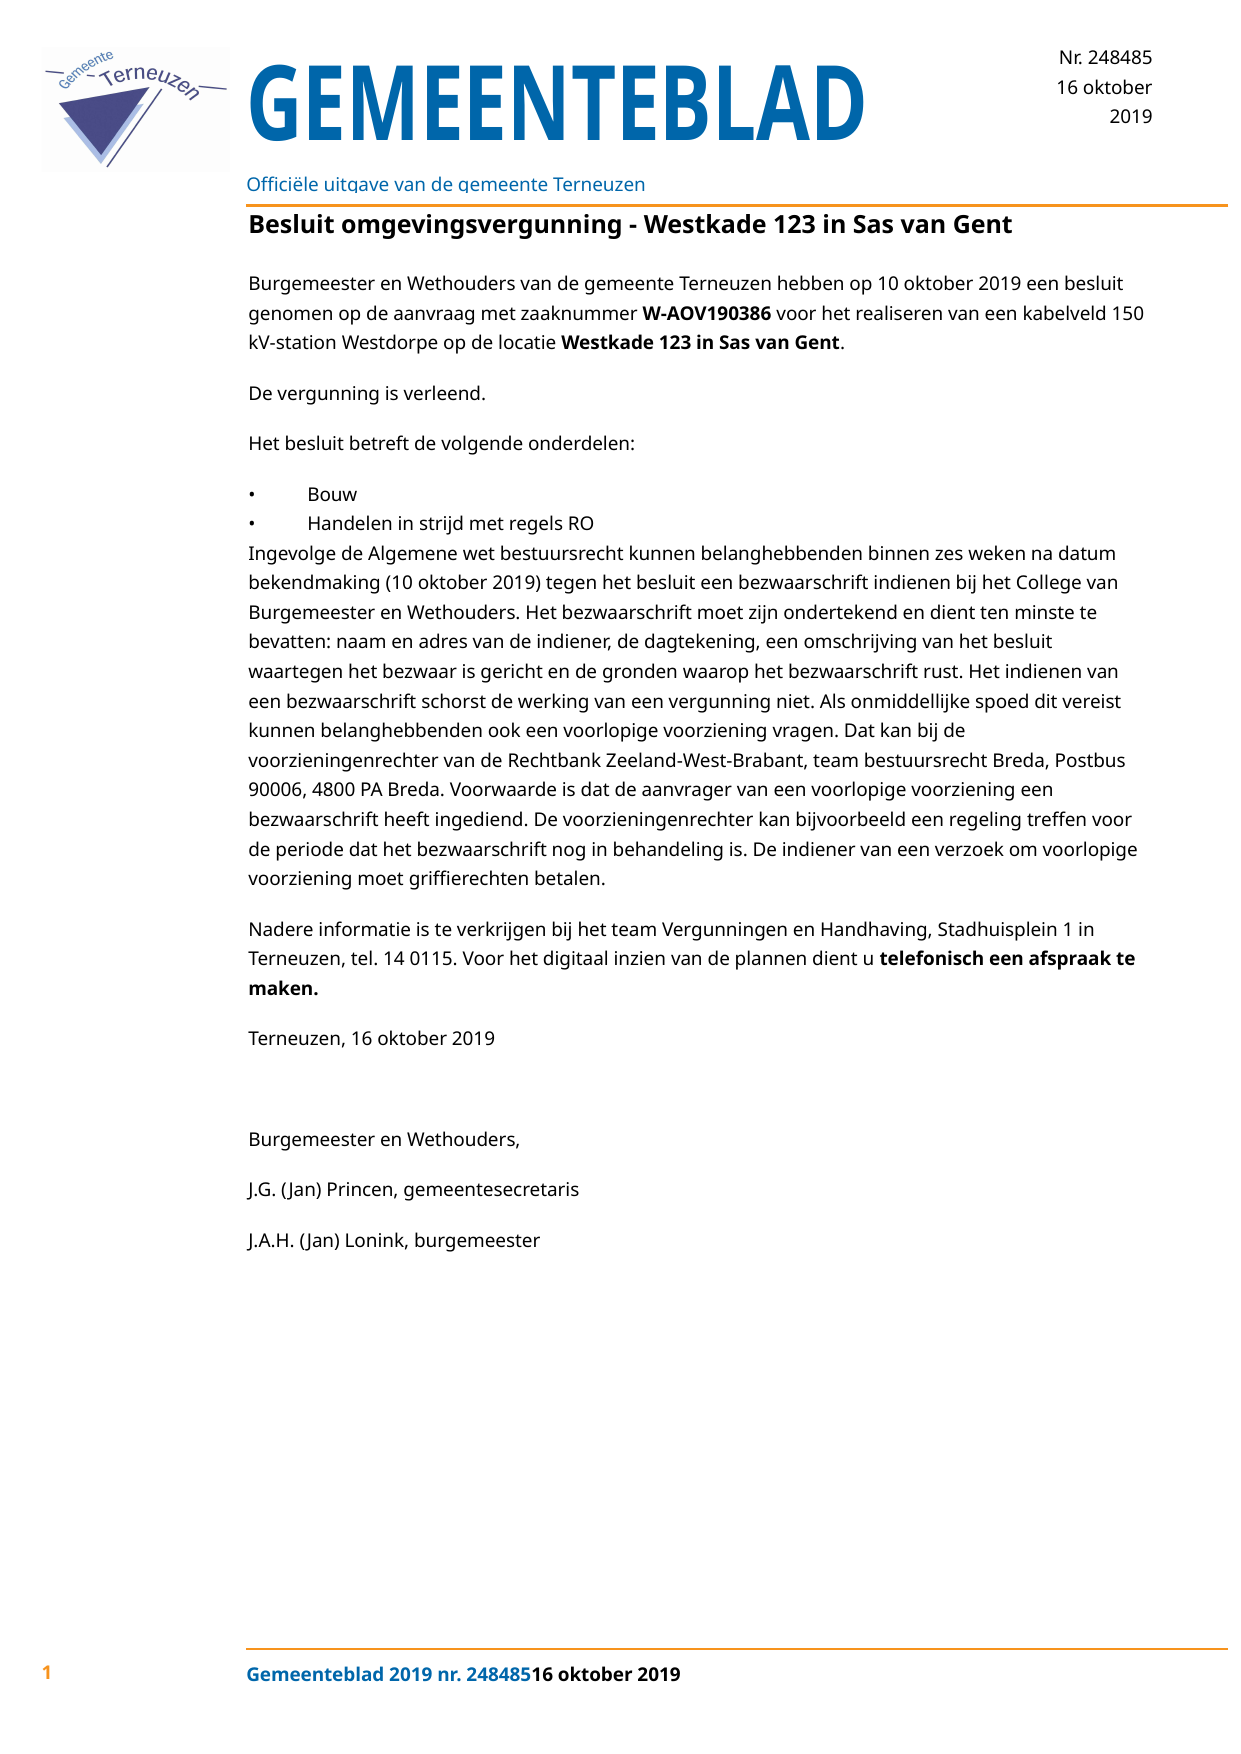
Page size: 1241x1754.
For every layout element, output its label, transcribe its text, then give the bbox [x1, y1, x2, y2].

list Bouw [248, 481, 1152, 506]
text J.G. (Jan) Princen, gemeentesecretaris [248, 1177, 1152, 1202]
text J.A.H. (Jan) Lonink, burgemeester [248, 1227, 1152, 1253]
text Nadere informatie is te verkrijgen bij het team Vergunningen en Handhaving, Stadhuisplein 1 in Terneuzen, tel. 14 0115. Voor het digitaal inzien van de plannen dient u telefonisch een afspraak te maken. [248, 916, 1152, 1001]
text Ingevolge de Algemene wet bestuursrecht kunnen belanghebbenden binnen zes weken na datum bekendmaking (10 oktober 2019) tegen het besluit een bezwaarschrift indienen bij het College van Burgemeester en Wethouders. Het bezwaarschrift moet zijn ondertekend en dient ten minste te bevatten: naam en adres van de indiener, de dagtekening, een omschrijving van het besluit waartegen het bezwaar is gericht en de gronden waarop het bezwaarschrift rust. Het indienen van een bezwaarschrift schorst de werking van een vergunning niet. Als onmiddellijke spoed dit vereist kunnen belanghebbenden ook een voorlopige voorziening vragen. Dat kan bij de voorzieningenrechter van de Rechtbank Zeeland-West-Brabant, team bestuursrecht Breda, Postbus 90006, 4800 PA Breda. Voorwaarde is dat de aanvrager van een voorlopige voorziening een bezwaarschrift heeft ingediend. De voorzieningenrechter kan bijvoorbeeld een regeling treffen voor de periode dat het bezwaarschrift nog in behandeling is. De indiener van een verzoek om voorlopige voorziening moet griffierechten betalen. [248, 540, 1152, 891]
list Handelen in strijd met regels RO [248, 510, 1152, 536]
text Het besluit betreft de volgende onderdelen: [248, 430, 1152, 456]
text Besluit omgevingsvergunning - Westkade 123 in Sas van Gent [248, 207, 1152, 241]
picture [41, 47, 231, 172]
text Burgemeester en Wethouders, [248, 1126, 1152, 1152]
text De vergunning is verleend. [248, 380, 1152, 406]
text Terneuzen, 16 oktober 2019 [248, 1025, 1152, 1051]
text Burgemeester en Wethouders van de gemeente Terneuzen hebben op 10 oktober 2019 een besluit genomen op de aanvraag met zaaknummer W-AOV190386 voor het realiseren van een kabelveld 150 kV-station Westdorpe op de locatie Westkade 123 in Sas van Gent. [248, 270, 1152, 355]
